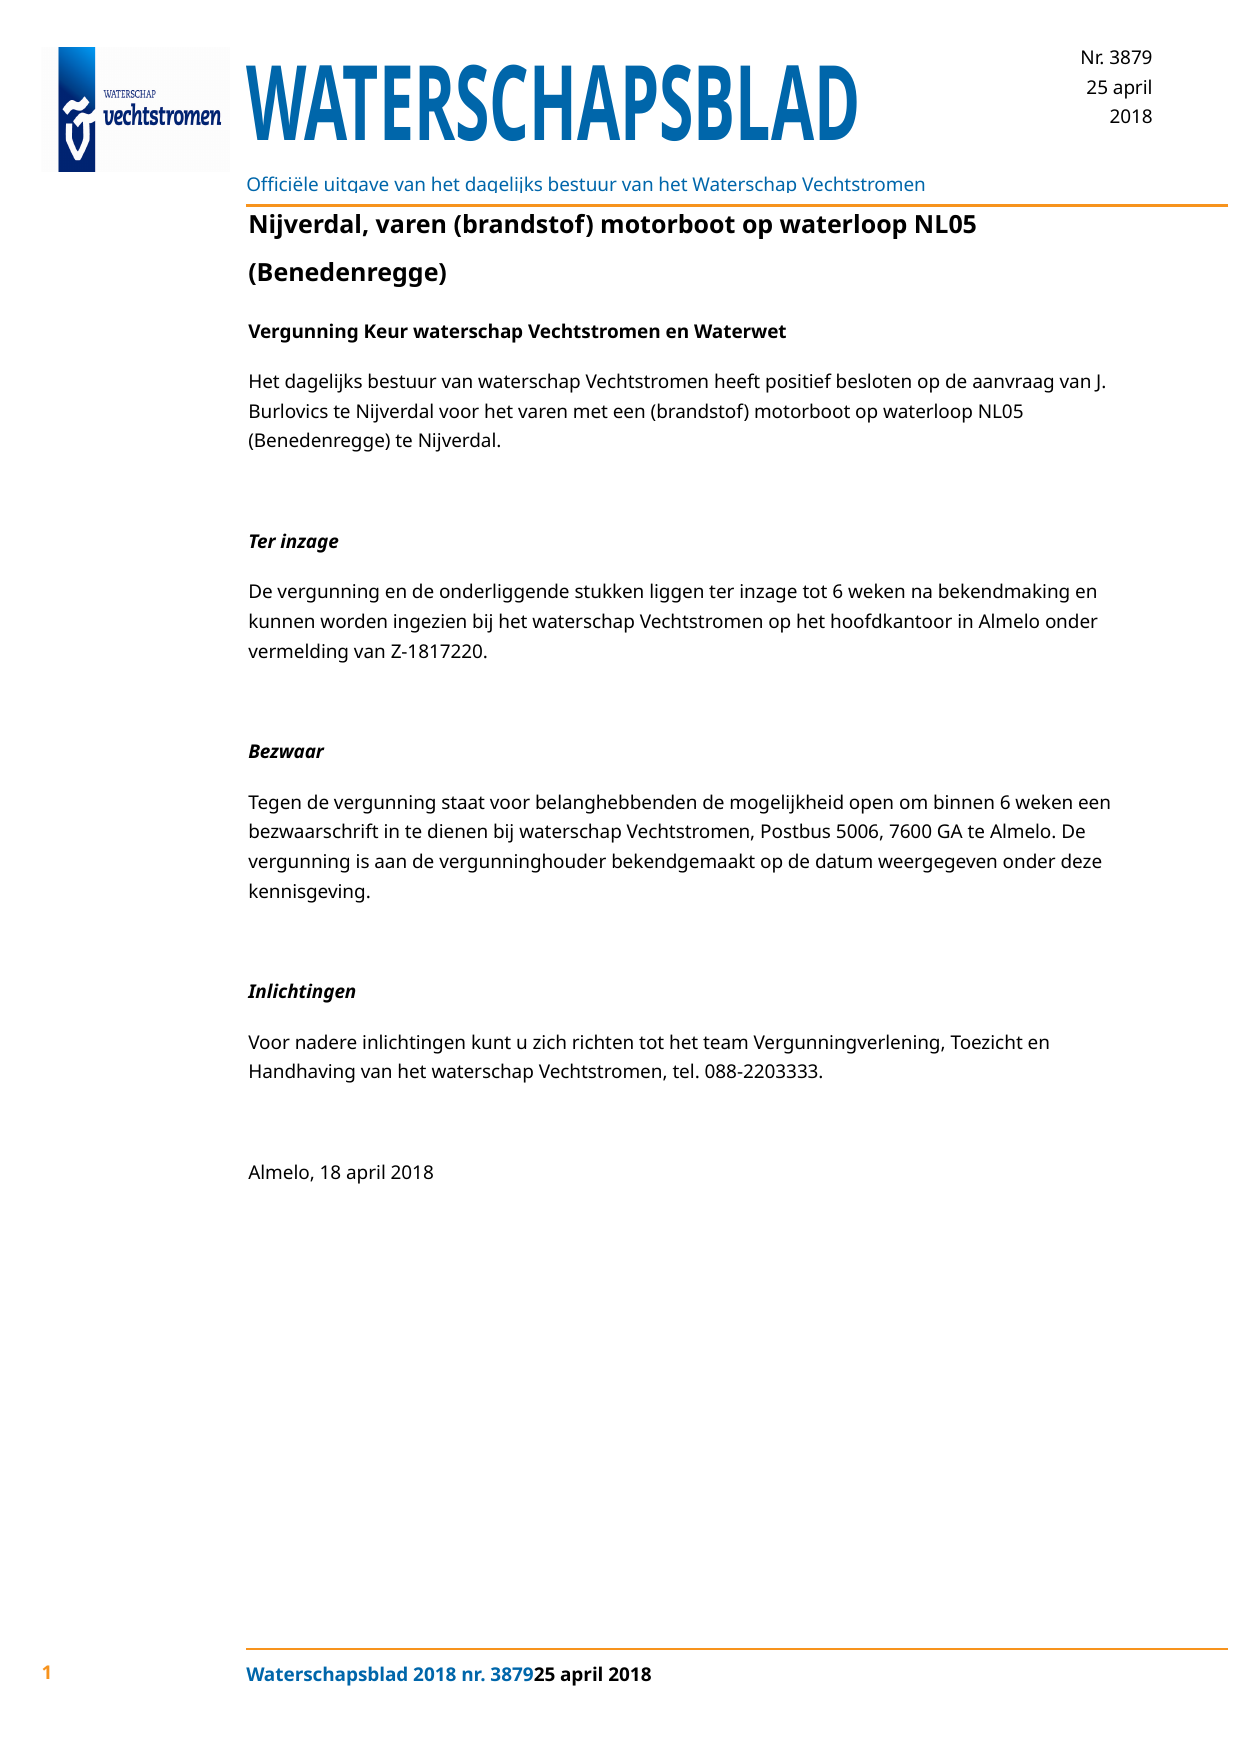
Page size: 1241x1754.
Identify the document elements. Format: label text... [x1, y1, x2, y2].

picture [41, 47, 231, 172]
text Almelo, 18 april 2018 [248, 1159, 1152, 1185]
text De vergunning en de onderliggende stukken liggen ter inzage tot 6 weken na bekendmaking en kunnen worden ingezien bij het waterschap Vechtstromen op het hoofdkantoor in Almelo onder vermelding van Z-1817220. [248, 579, 1152, 664]
text Tegen de vergunning staat voor belanghebbenden de mogelijkheid open om binnen 6 weken een bezwaarschrift in te dienen bij waterschap Vechtstromen, Postbus 5006, 7600 GA te Almelo. De vergunning is aan de vergunninghouder bekendgemaakt op de datum weergegeven onder deze kennisgeving. [248, 789, 1152, 904]
text Vergunning Keur waterschap Vechtstromen en Waterwet [248, 318, 1152, 344]
text Nijverdal, varen (brandstof) motorboot op waterloop NL05 (Benedenregge) [248, 207, 1152, 288]
text Het dagelijks bestuur van waterschap Vechtstromen heeft positief besloten op de aanvraag van J. Burlovics te Nijverdal voor het varen met een (brandstof) motorboot op waterloop NL05 (Benedenregge) te Nijverdal. [248, 368, 1152, 453]
text Voor nadere inlichtingen kunt u zich richten tot het team Vergunningverlening, Toezicht en Handhaving van het waterschap Vechtstromen, tel. 088-2203333. [248, 1029, 1152, 1084]
text Ter inzage [248, 528, 1152, 554]
text Bezwaar [248, 739, 1152, 764]
text Inlichtingen [248, 979, 1152, 1004]
